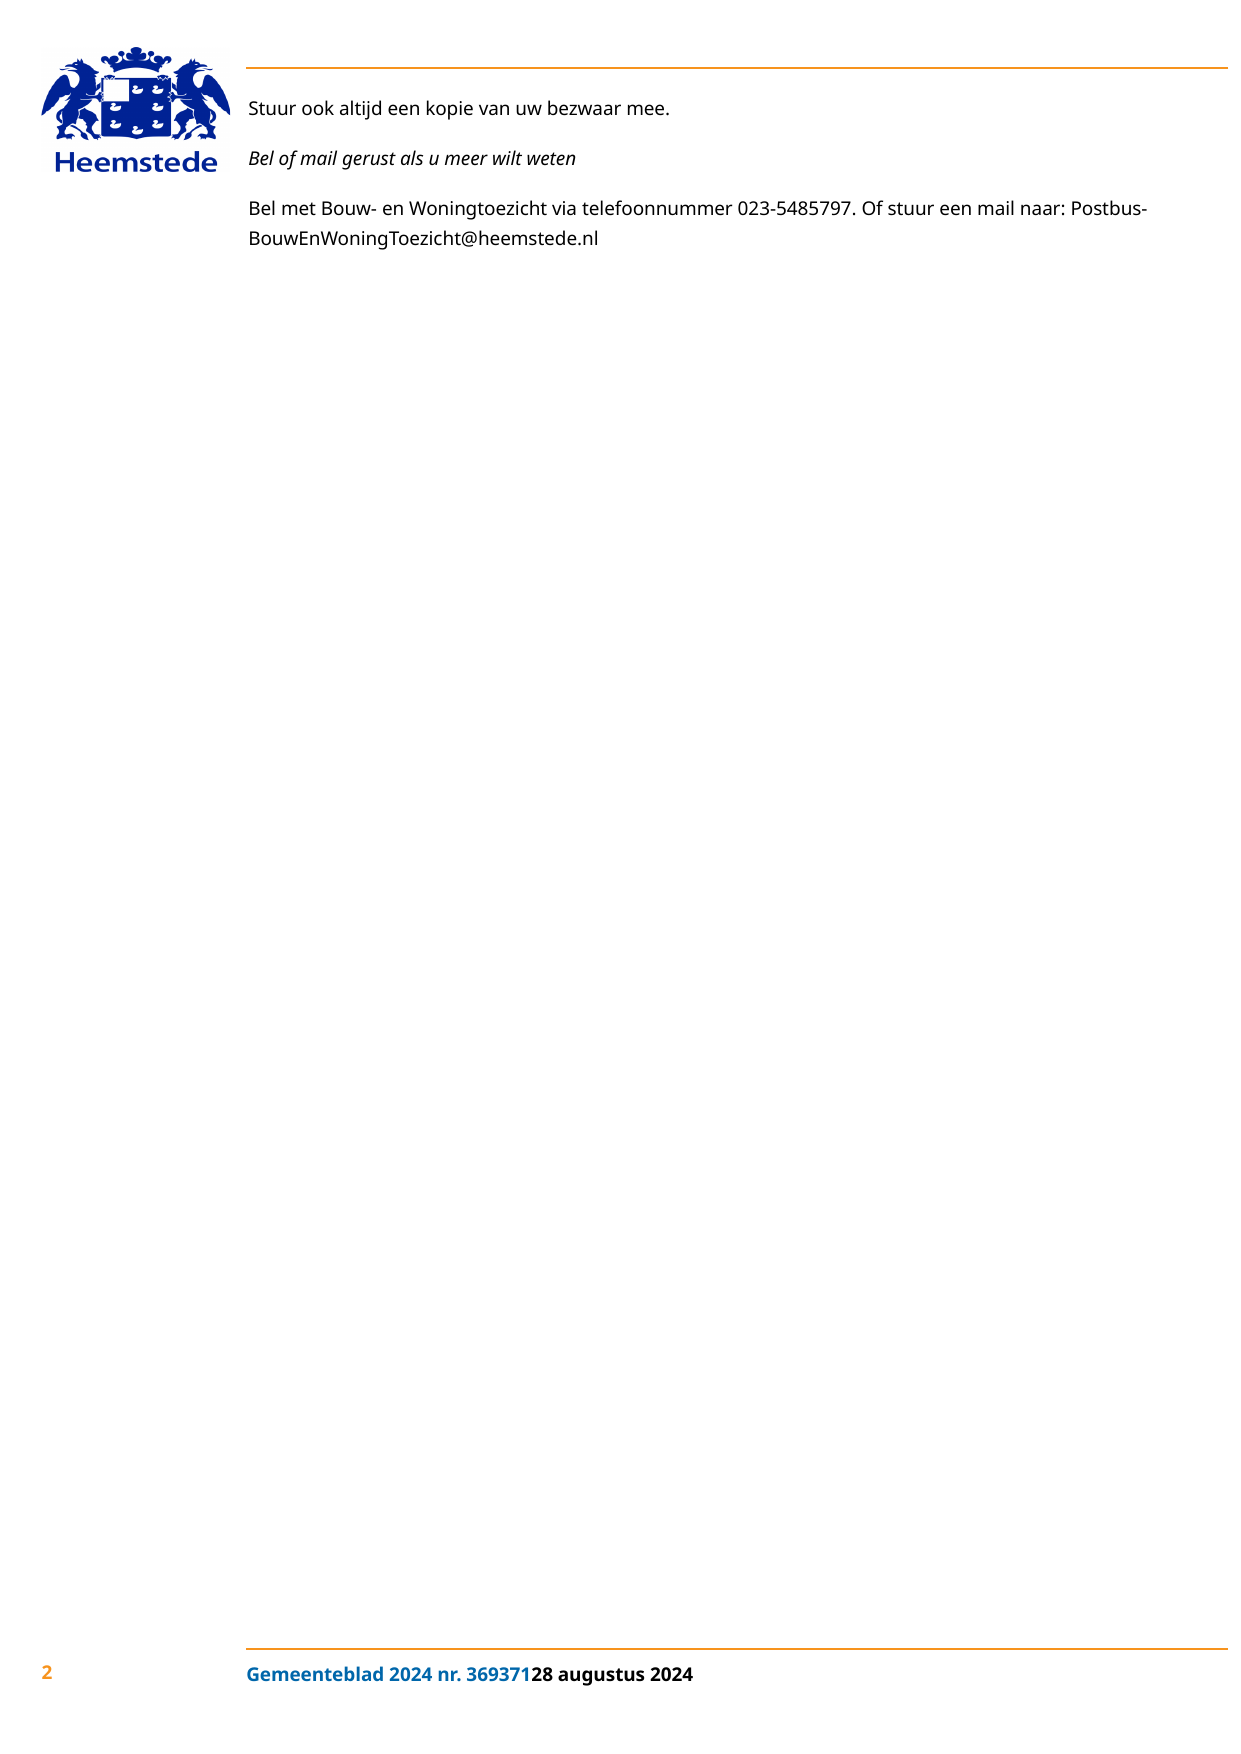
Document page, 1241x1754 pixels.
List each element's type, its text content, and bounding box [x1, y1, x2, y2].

text Bel met Bouw- en Woningtoezicht via telefoonnummer 023-5485797. Of stuur een mail naar: Postbus-BouwEnWoningToezicht@heemstede.nl [248, 196, 1152, 251]
text Stuur ook altijd een kopie van uw bezwaar mee. [248, 95, 1152, 121]
text Bel of mail gerust als u meer wilt weten [248, 145, 1152, 171]
picture [41, 47, 231, 172]
